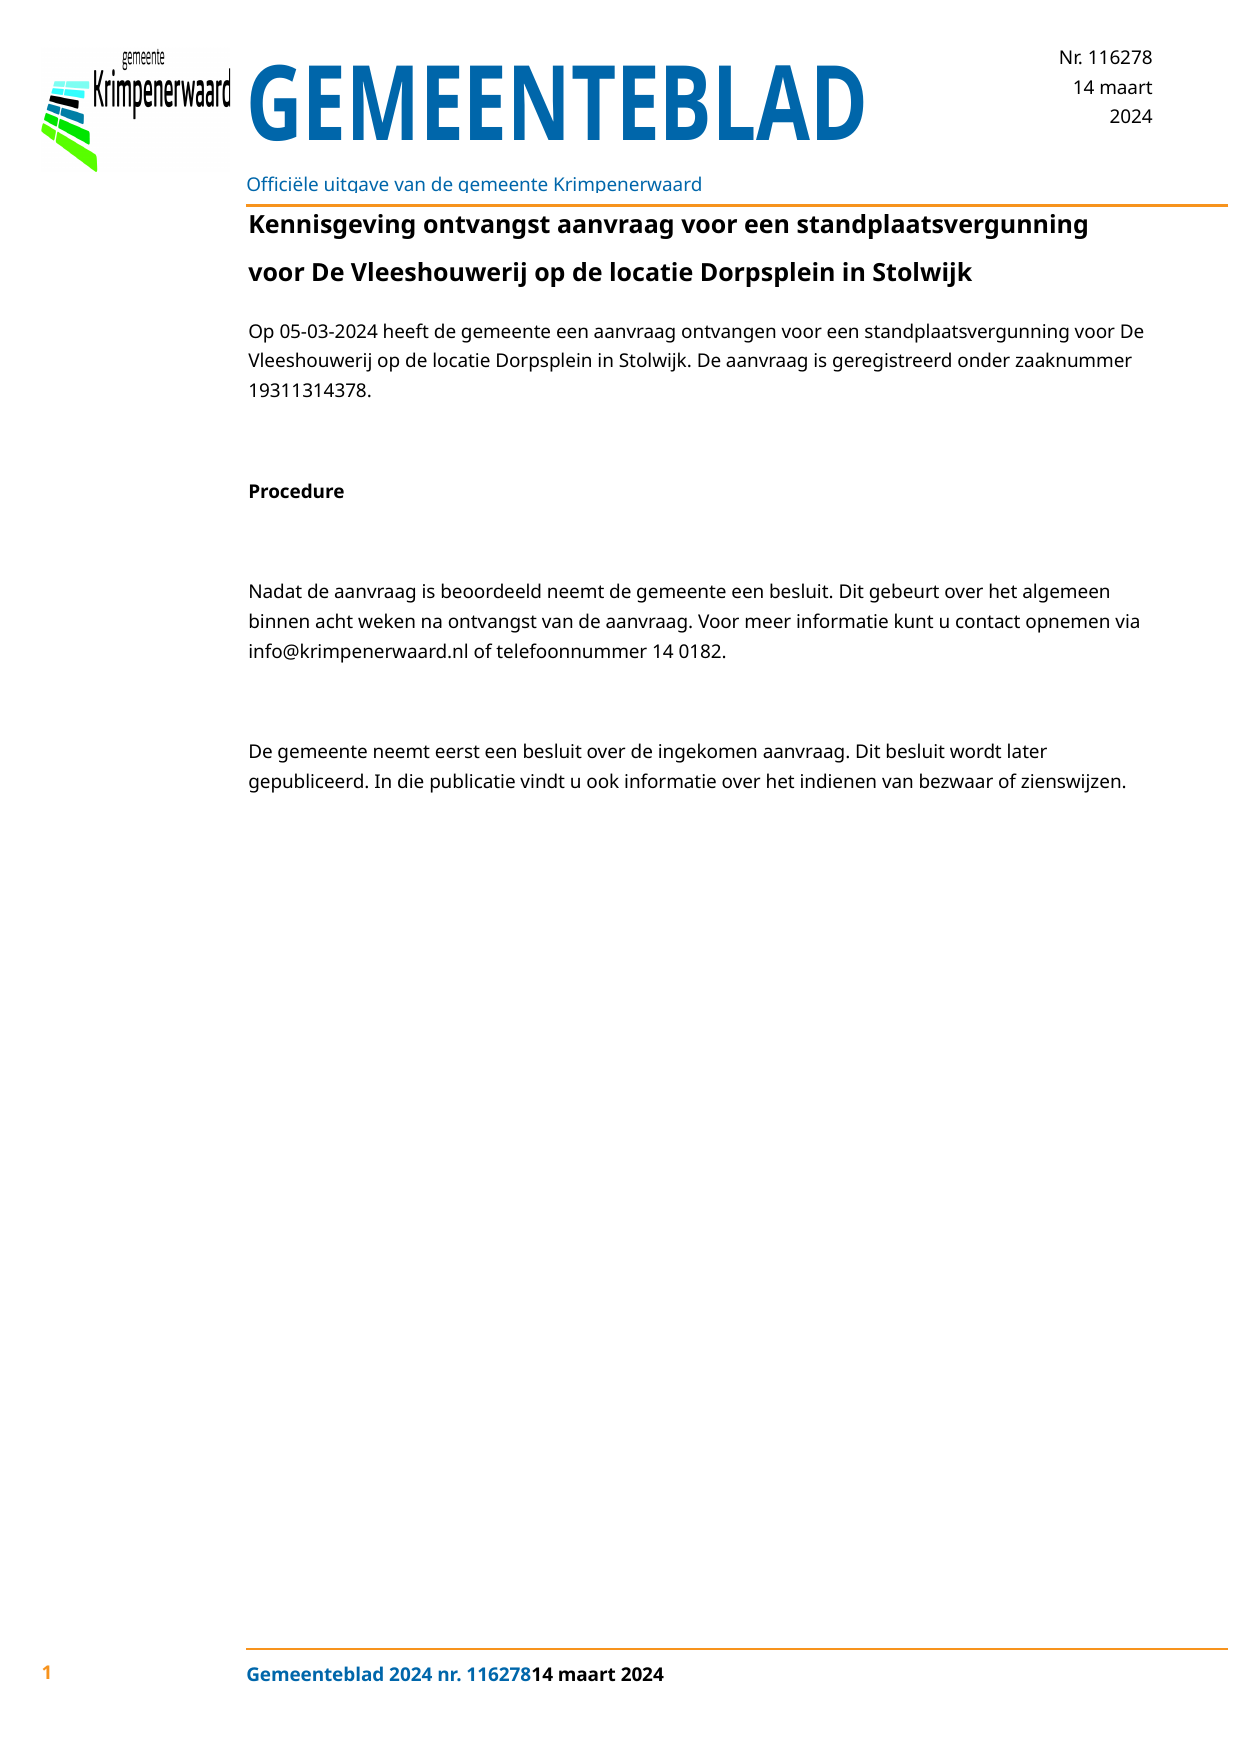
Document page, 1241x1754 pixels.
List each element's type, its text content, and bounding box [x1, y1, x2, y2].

text Kennisgeving ontvangst aanvraag voor een standplaatsvergunning voor De Vleeshouwerij op de locatie Dorpsplein in Stolwijk [248, 207, 1152, 288]
text De gemeente neemt eerst een besluit over de ingekomen aanvraag. Dit besluit wordt later gepubliceerd. In die publicatie vindt u ook informatie over het indienen van bezwaar of zienswijzen. [248, 739, 1152, 794]
text Nadat de aanvraag is beoordeeld neemt de gemeente een besluit. Dit gebeurt over het algemeen binnen acht weken na ontvangst van de aanvraag. Voor meer informatie kunt u contact opnemen via info@krimpenerwaard.nl of telefoonnummer 14 0182. [248, 579, 1152, 664]
text Procedure [248, 478, 1152, 504]
text Op 05-03-2024 heeft de gemeente een aanvraag ontvangen voor een standplaatsvergunning voor De Vleeshouwerij op de locatie Dorpsplein in Stolwijk. De aanvraag is geregistreerd onder zaaknummer 19311314378. [248, 318, 1152, 403]
picture [41, 47, 231, 172]
